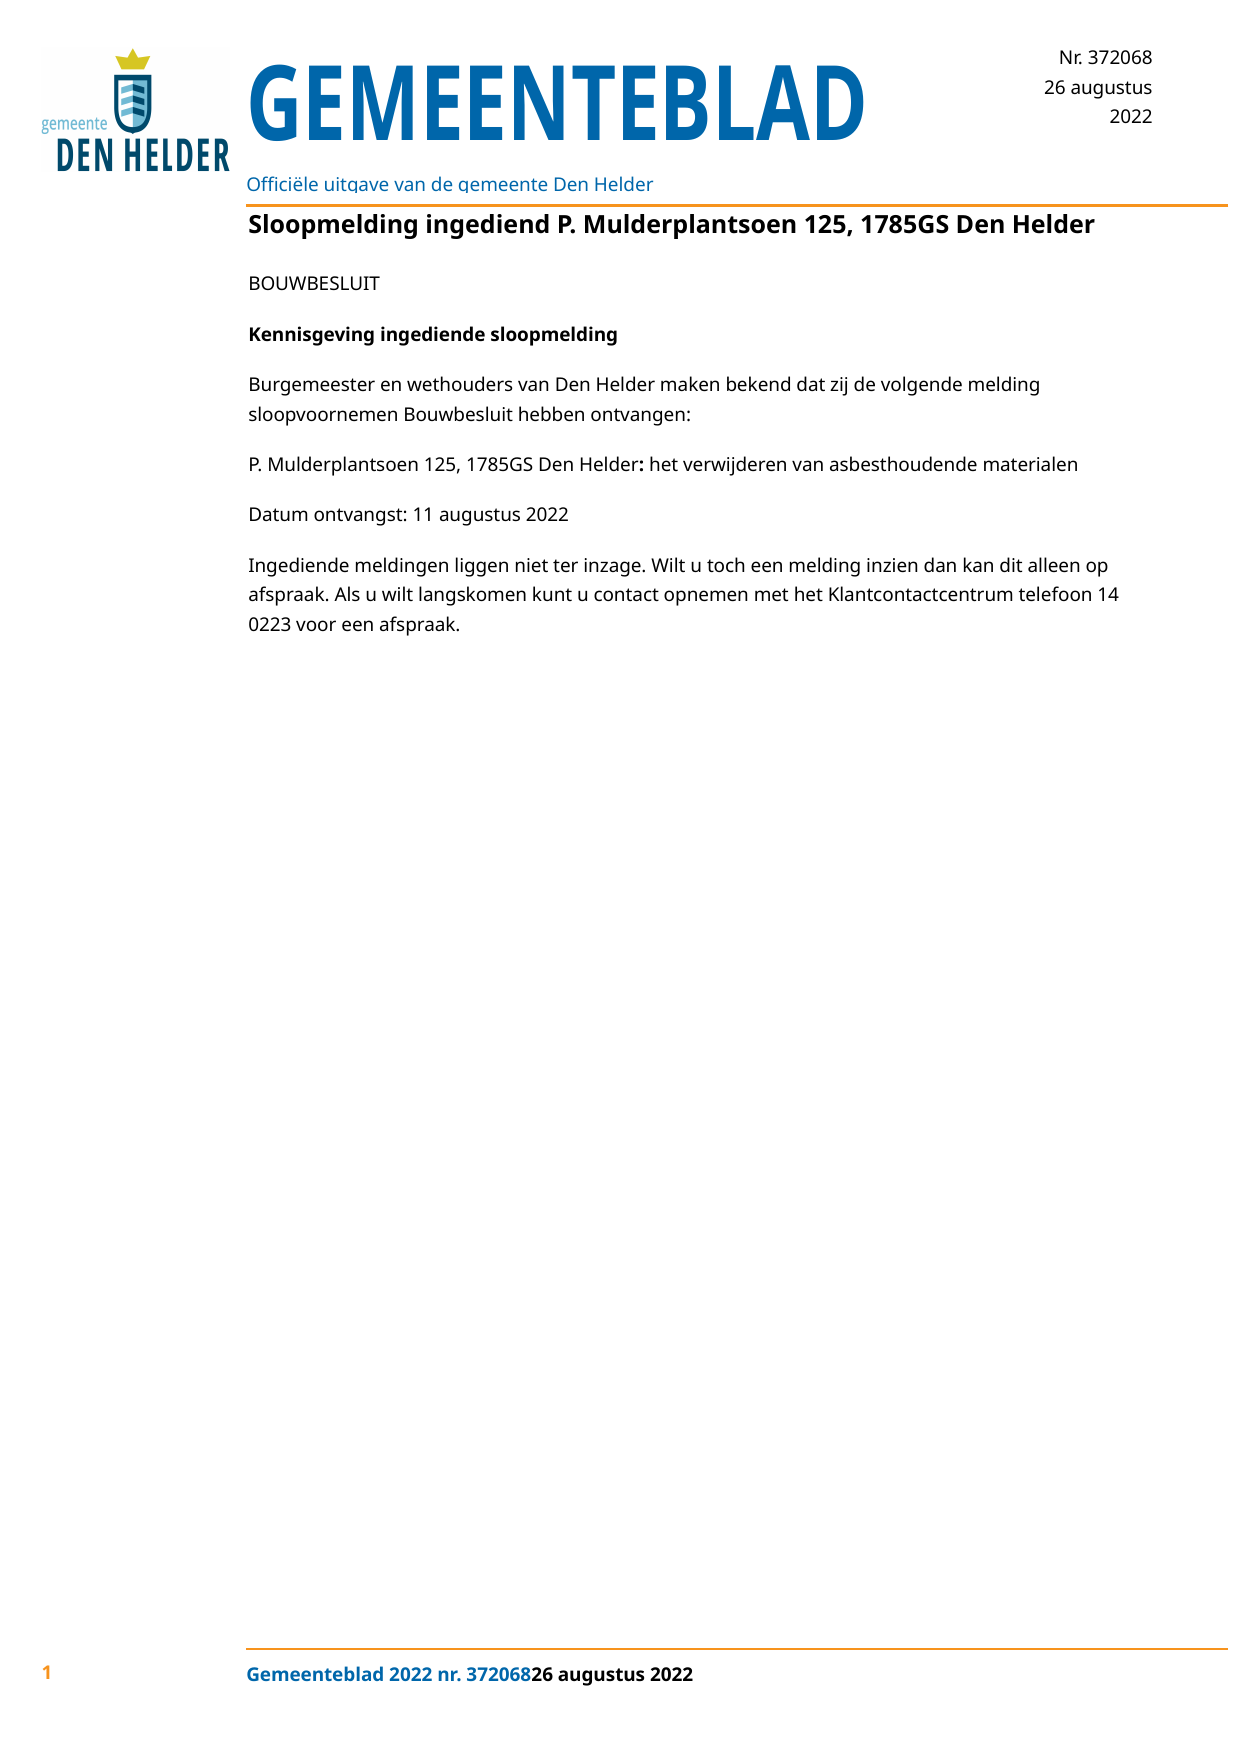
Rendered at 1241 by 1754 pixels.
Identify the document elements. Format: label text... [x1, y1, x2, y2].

picture [63, 144, 68, 165]
text BOUWBESLUIT [248, 270, 1152, 296]
text Ingediende meldingen liggen niet ter inzage. Wilt u toch een melding inzien dan kan dit alleen op afspraak. Als u wilt langskomen kunt u contact opnemen met het Klantcontactcentrum telefoon 14 0223 voor een afspraak. [248, 552, 1152, 637]
picture [220, 160, 224, 172]
text Datum ontvangst: 11 augustus 2022 [248, 502, 1152, 527]
picture [130, 157, 135, 172]
text Burgemeester en wethouders van Den Helder maken bekend dat zij de volgende melding sloopvoornemen Bouwbesluit hebben ontvangen: [248, 371, 1152, 426]
text Kennisgeving ingediende sloopmelding [248, 321, 1152, 346]
picture [182, 144, 187, 165]
picture [41, 47, 231, 172]
picture [100, 154, 106, 172]
text Sloopmelding ingediend P. Mulderplantsoen 125, 1785GS Den Helder [248, 207, 1152, 241]
text P. Mulderplantsoen 125, 1785GS Den Helder: het verwijderen van asbesthoudende materialen [248, 451, 1152, 477]
